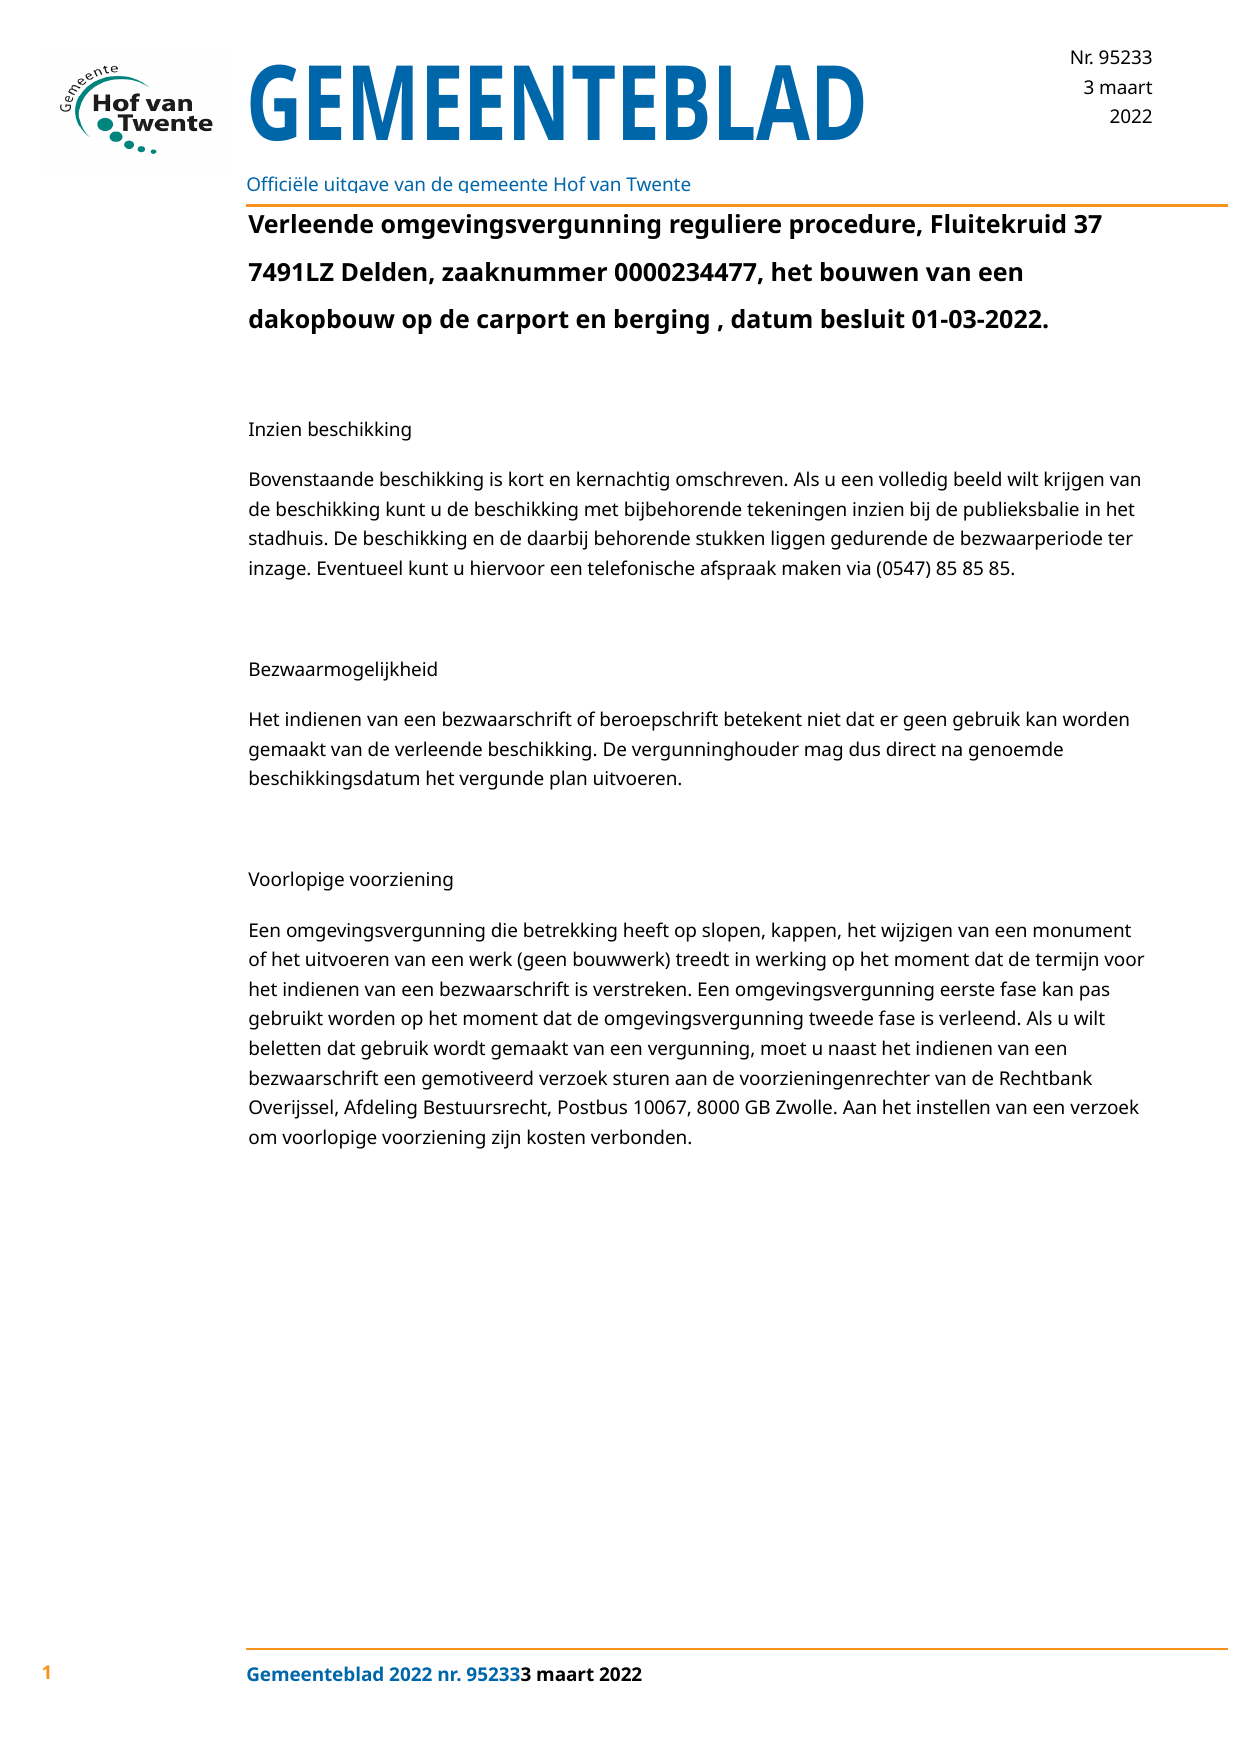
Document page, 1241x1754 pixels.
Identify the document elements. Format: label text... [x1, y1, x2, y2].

text Bovenstaande beschikking is kort en kernachtig omschreven. Als u een volledig beeld wilt krijgen van de beschikking kunt u de beschikking met bijbehorende tekeningen inzien bij de publieksbalie in het stadhuis. De beschikking en de daarbij behorende stukken liggen gedurende de bezwaarperiode ter inzage. Eventueel kunt u hiervoor een telefonische afspraak maken via (0547) 85 85 85. [248, 466, 1152, 581]
text Inzien beschikking [248, 416, 1152, 442]
text Het indienen van een bezwaarschrift of beroepschrift betekent niet dat er geen gebruik kan worden gemaakt van de verleende beschikking. De vergunninghouder mag dus direct na genoemde beschikkingsdatum het vergunde plan uitvoeren. [248, 706, 1152, 791]
text Verleende omgevingsvergunning reguliere procedure, Fluitekruid 37 7491LZ Delden, zaaknummer 0000234477, het bouwen van een dakopbouw op de carport en berging , datum besluit 01-03-2022. [248, 207, 1152, 336]
text Voorlopige voorziening [248, 866, 1152, 892]
picture [41, 47, 231, 172]
text Bezwaarmogelijkheid [248, 656, 1152, 682]
text Een omgevingsvergunning die betrekking heeft op slopen, kappen, het wijzigen van een monument of het uitvoeren van een werk (geen bouwwerk) treedt in werking op het moment dat de termijn voor het indienen van een bezwaarschrift is verstreken. Een omgevingsvergunning eerste fase kan pas gebruikt worden op het moment dat de omgevingsvergunning tweede fase is verleend. Als u wilt beletten dat gebruik wordt gemaakt van een vergunning, moet u naast het indienen van een bezwaarschrift een gemotiveerd verzoek sturen aan de voorzieningenrechter van de Rechtbank Overijssel, Afdeling Bestuursrecht, Postbus 10067, 8000 GB Zwolle. Aan het instellen van een verzoek om voorlopige voorziening zijn kosten verbonden. [248, 917, 1152, 1149]
